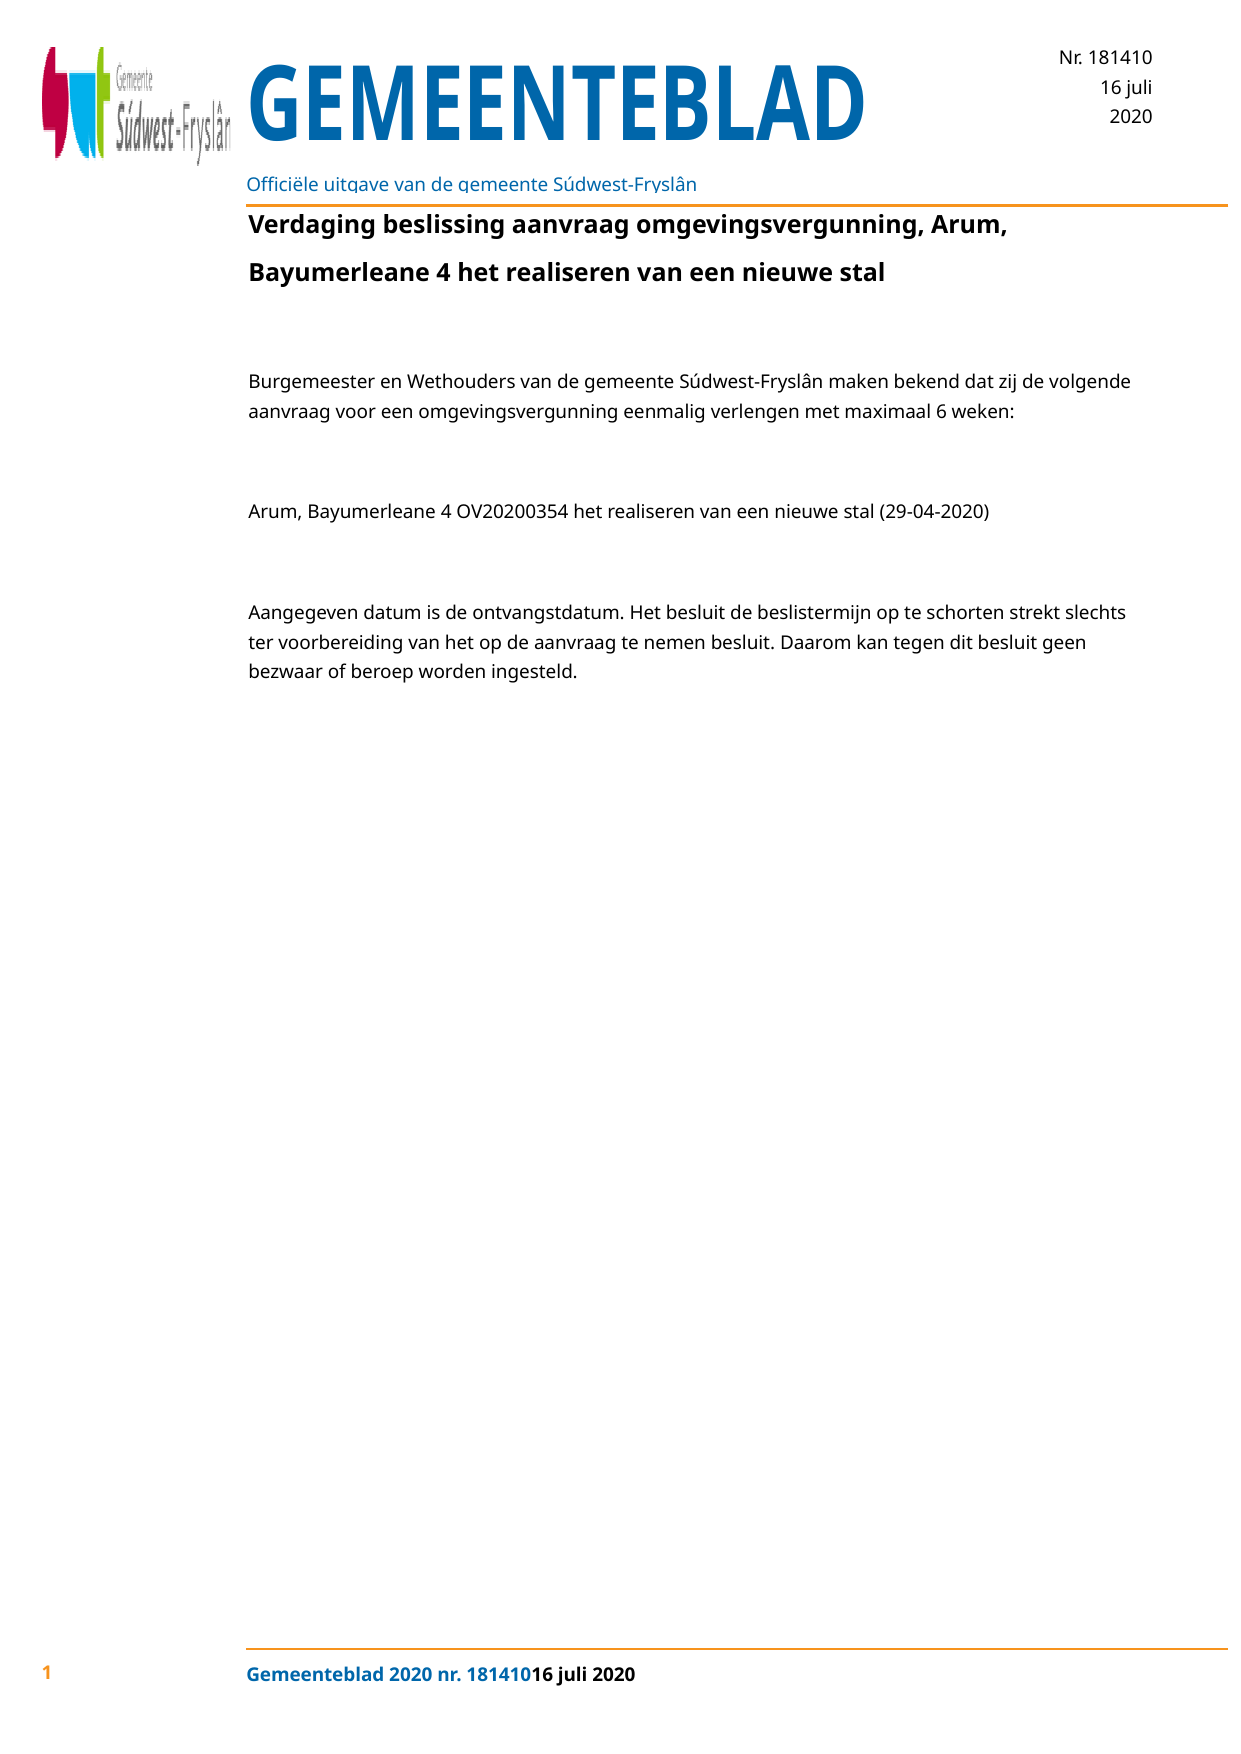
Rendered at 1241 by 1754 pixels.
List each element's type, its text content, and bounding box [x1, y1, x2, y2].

text Burgemeester en Wethouders van de gemeente Súdwest-Fryslân maken bekend dat zij de volgende aanvraag voor een omgevingsvergunning eenmalig verlengen met maximaal 6 weken: [248, 368, 1152, 424]
text Aangegeven datum is de ontvangstdatum. Het besluit de beslistermijn op te schorten strekt slechts ter voorbereiding van het op de aanvraag te nemen besluit. Daarom kan tegen dit besluit geen bezwaar of beroep worden ingesteld. [248, 599, 1152, 684]
picture [41, 47, 231, 172]
text Verdaging beslissing aanvraag omgevingsvergunning, Arum, Bayumerleane 4 het realiseren van een nieuwe stal [248, 207, 1152, 288]
text Arum, Bayumerleane 4 OV20200354 het realiseren van een nieuwe stal (29-04-2020) [248, 499, 1152, 524]
